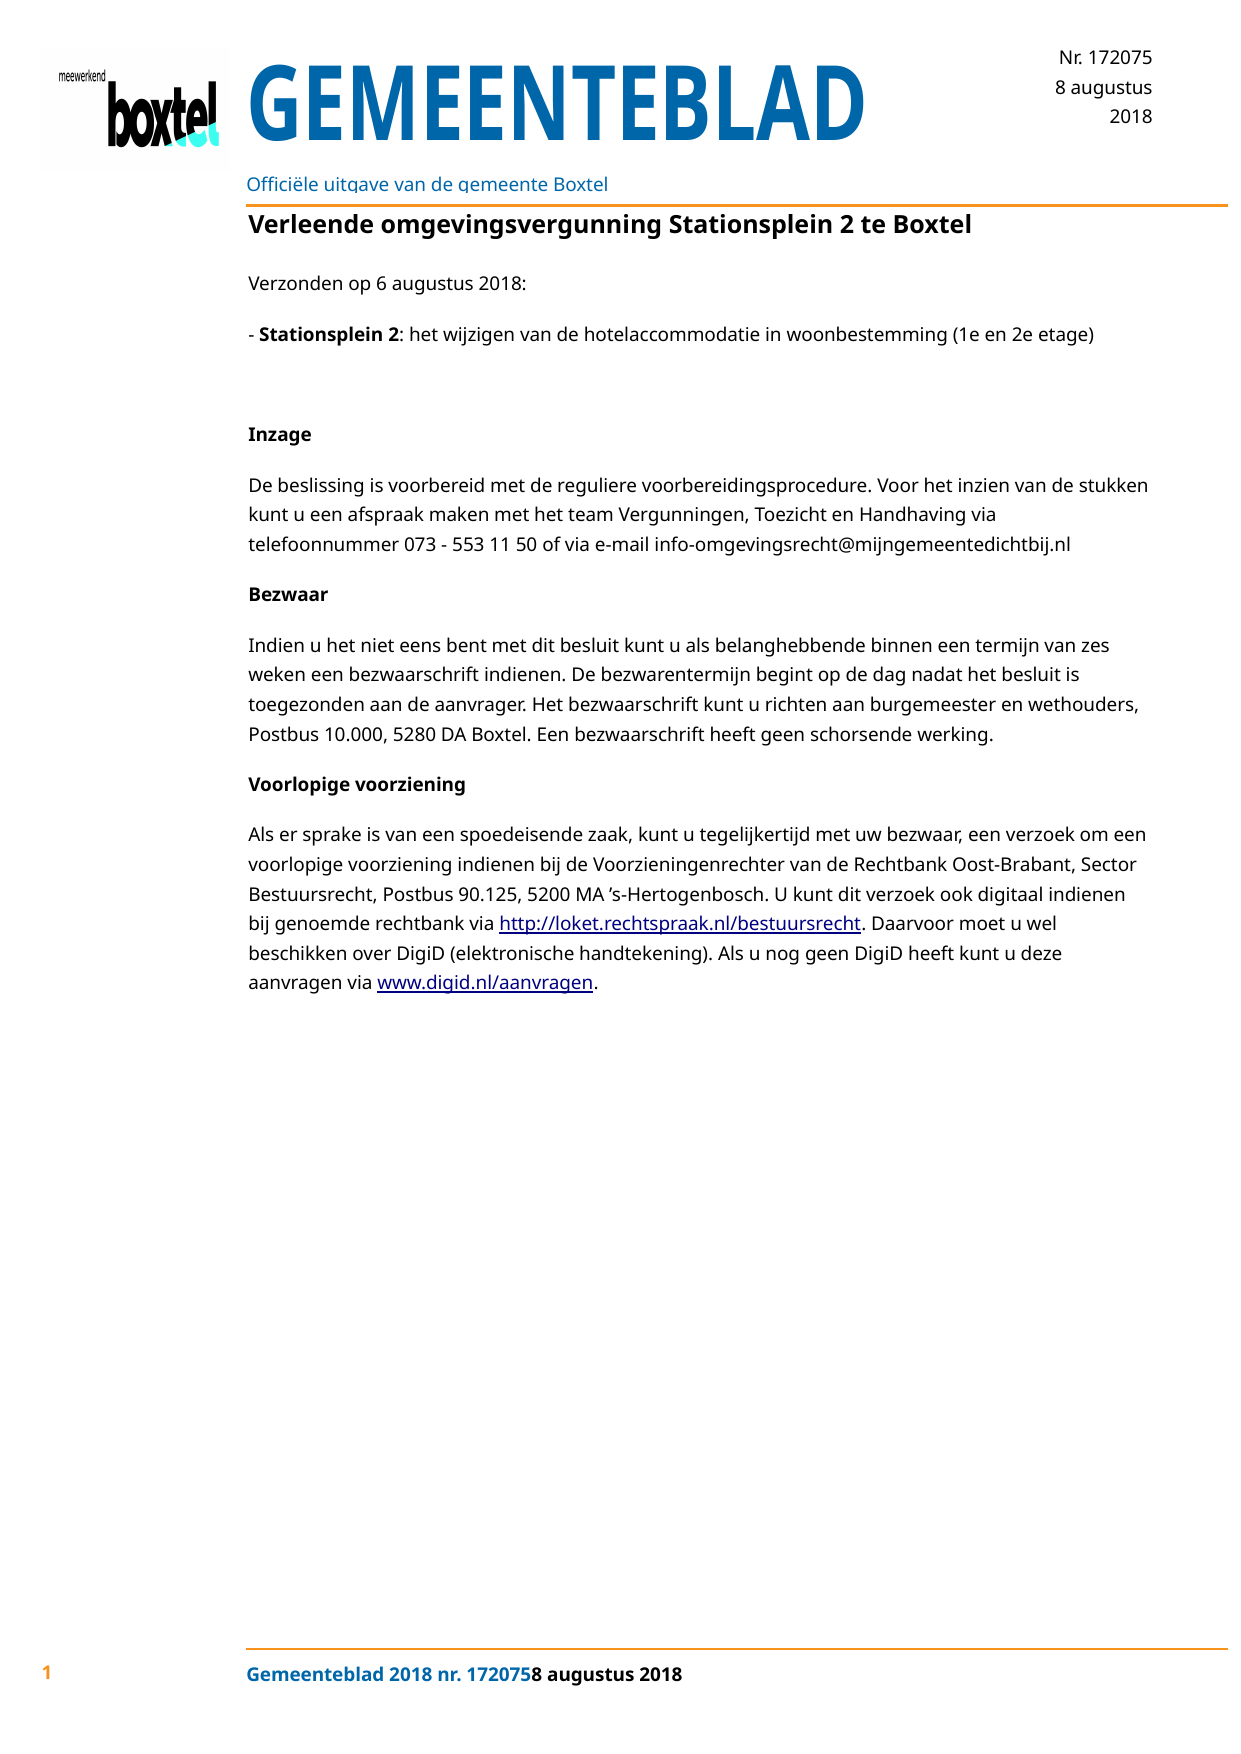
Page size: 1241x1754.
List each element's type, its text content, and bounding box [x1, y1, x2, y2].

text - Stationsplein 2: het wijzigen van de hotelaccommodatie in woonbestemming (1e en 2e etage) [248, 321, 1152, 346]
text Als er sprake is van een spoedeisende zaak, kunt u tegelijkertijd met uw bezwaar, een verzoek om een voorlopige voorziening indienen bij de Voorzieningenrechter van de Rechtbank Oost-Brabant, Sector Bestuursrecht, Postbus 90.125, 5200 MA ’s-Hertogenbosch. U kunt dit verzoek ook digitaal indienen bij genoemde rechtbank via http://loket.rechtspraak.nl/bestuursrecht. Daarvoor moet u wel beschikken over DigiD (elektronische handtekening). Als u nog geen DigiD heeft kunt u deze aanvragen via www.digid.nl/aanvragen. [248, 822, 1152, 995]
text De beslissing is voorbereid met de reguliere voorbereidingsprocedure. Voor het inzien van de stukken kunt u een afspraak maken met het team Vergunningen, Toezicht en Handhaving via telefoonnummer 073 - 553 11 50 of via e-mail info-omgevingsrecht@mijngemeentedichtbij.nl [248, 472, 1152, 557]
text Verleende omgevingsvergunning Stationsplein 2 te Boxtel [248, 207, 1152, 241]
picture [41, 47, 231, 172]
text Verzonden op 6 augustus 2018: [248, 270, 1152, 296]
text Bezwaar [248, 582, 1152, 607]
text Inzage [248, 422, 1152, 447]
text Voorlopige voorziening [248, 771, 1152, 797]
text Indien u het niet eens bent met dit besluit kunt u als belanghebbende binnen een termijn van zes weken een bezwaarschrift indienen. De bezwarentermijn begint op de dag nadat het besluit is toegezonden aan de aanvrager. Het bezwaarschrift kunt u richten aan burgemeester en wethouders, Postbus 10.000, 5280 DA Boxtel. Een bezwaarschrift heeft geen schorsende werking. [248, 632, 1152, 746]
